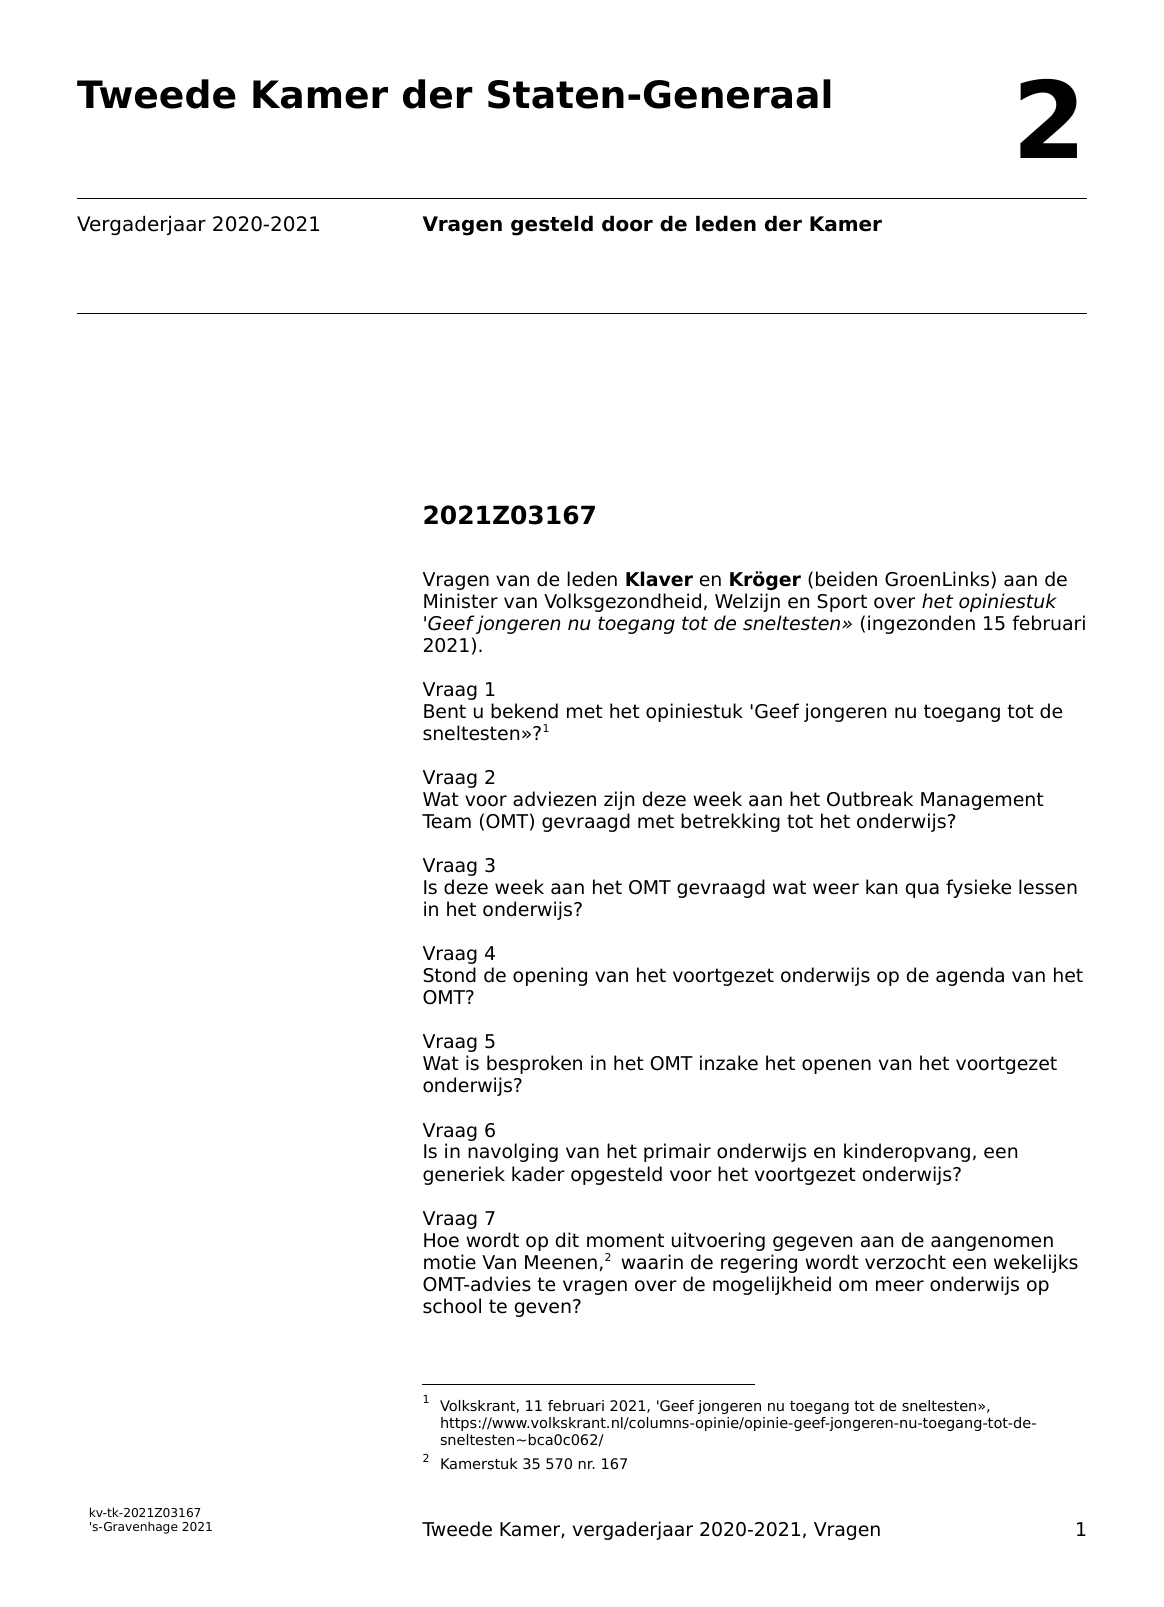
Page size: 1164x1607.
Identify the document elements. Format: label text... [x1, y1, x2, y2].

table_header Tweede Kamer der Staten-Generaal [77, 59, 886, 198]
text 's-Gravenhage 2021 [88, 1520, 323, 1534]
text Volkskrant, 11 februari 2021, 'Geef jongeren nu toegang tot de sneltesten», https://www.volkskrant.nl/columns-opinie/opinie-geef-jongeren-nu-toegang-tot-de-sneltesten~bca0c062/ [422, 1393, 1087, 1449]
text Is in navolging van het primair onderwijs en kinderopvang, een generiek kader opgesteld voor het voortgezet onderwijs? [422, 1141, 1087, 1185]
text Wat voor adviezen zijn deze week aan het Outbreak Management Team (OMT) gevraagd met betrekking tot het onderwijs? [422, 789, 1087, 833]
text 2021Z03167 [422, 501, 1087, 531]
table_cell Vergaderjaar 2020-2021 [77, 199, 422, 313]
text Vraag 4 [422, 943, 1087, 965]
text Vraag 6 [422, 1119, 1087, 1141]
text Vragen van de leden Klaver en Kröger (beiden GroenLinks) aan de Minister van Volksgezondheid, Welzijn en Sport over het opiniestuk 'Geef jongeren nu toegang tot de sneltesten» (ingezonden 15 februari 2021). [422, 569, 1087, 657]
table_header 2 [886, 59, 1087, 198]
text Vraag 7 [422, 1208, 1087, 1229]
text Bent u bekend met het opiniestuk 'Geef jongeren nu toegang tot de sneltesten»? [422, 701, 1087, 745]
text Vraag 2 [422, 767, 1087, 789]
text Hoe wordt op dit moment uitvoering gegeven aan de aangenomen motie Van Meenen, waarin de regering wordt verzocht een wekelijks OMT-advies te vragen over de mogelijkheid om meer onderwijs op school te geven? [422, 1229, 1087, 1317]
text Stond de opening van het voortgezet onderwijs op de agenda van het OMT? [422, 965, 1087, 1009]
text Vraag 1 [422, 679, 1087, 701]
text Wat is besproken in het OMT inzake het openen van het voortgezet onderwijs? [422, 1053, 1087, 1097]
text Vraag 3 [422, 855, 1087, 877]
table_cell Vragen gesteld door de leden der Kamer [422, 199, 1087, 313]
text Is deze week aan het OMT gevraagd wat weer kan qua fysieke lessen in het onderwijs? [422, 877, 1087, 921]
text Vraag 5 [422, 1031, 1087, 1053]
text kv-tk-2021Z03167 [88, 1506, 323, 1520]
text Kamerstuk 35 570 nr. 167 [422, 1452, 1087, 1474]
